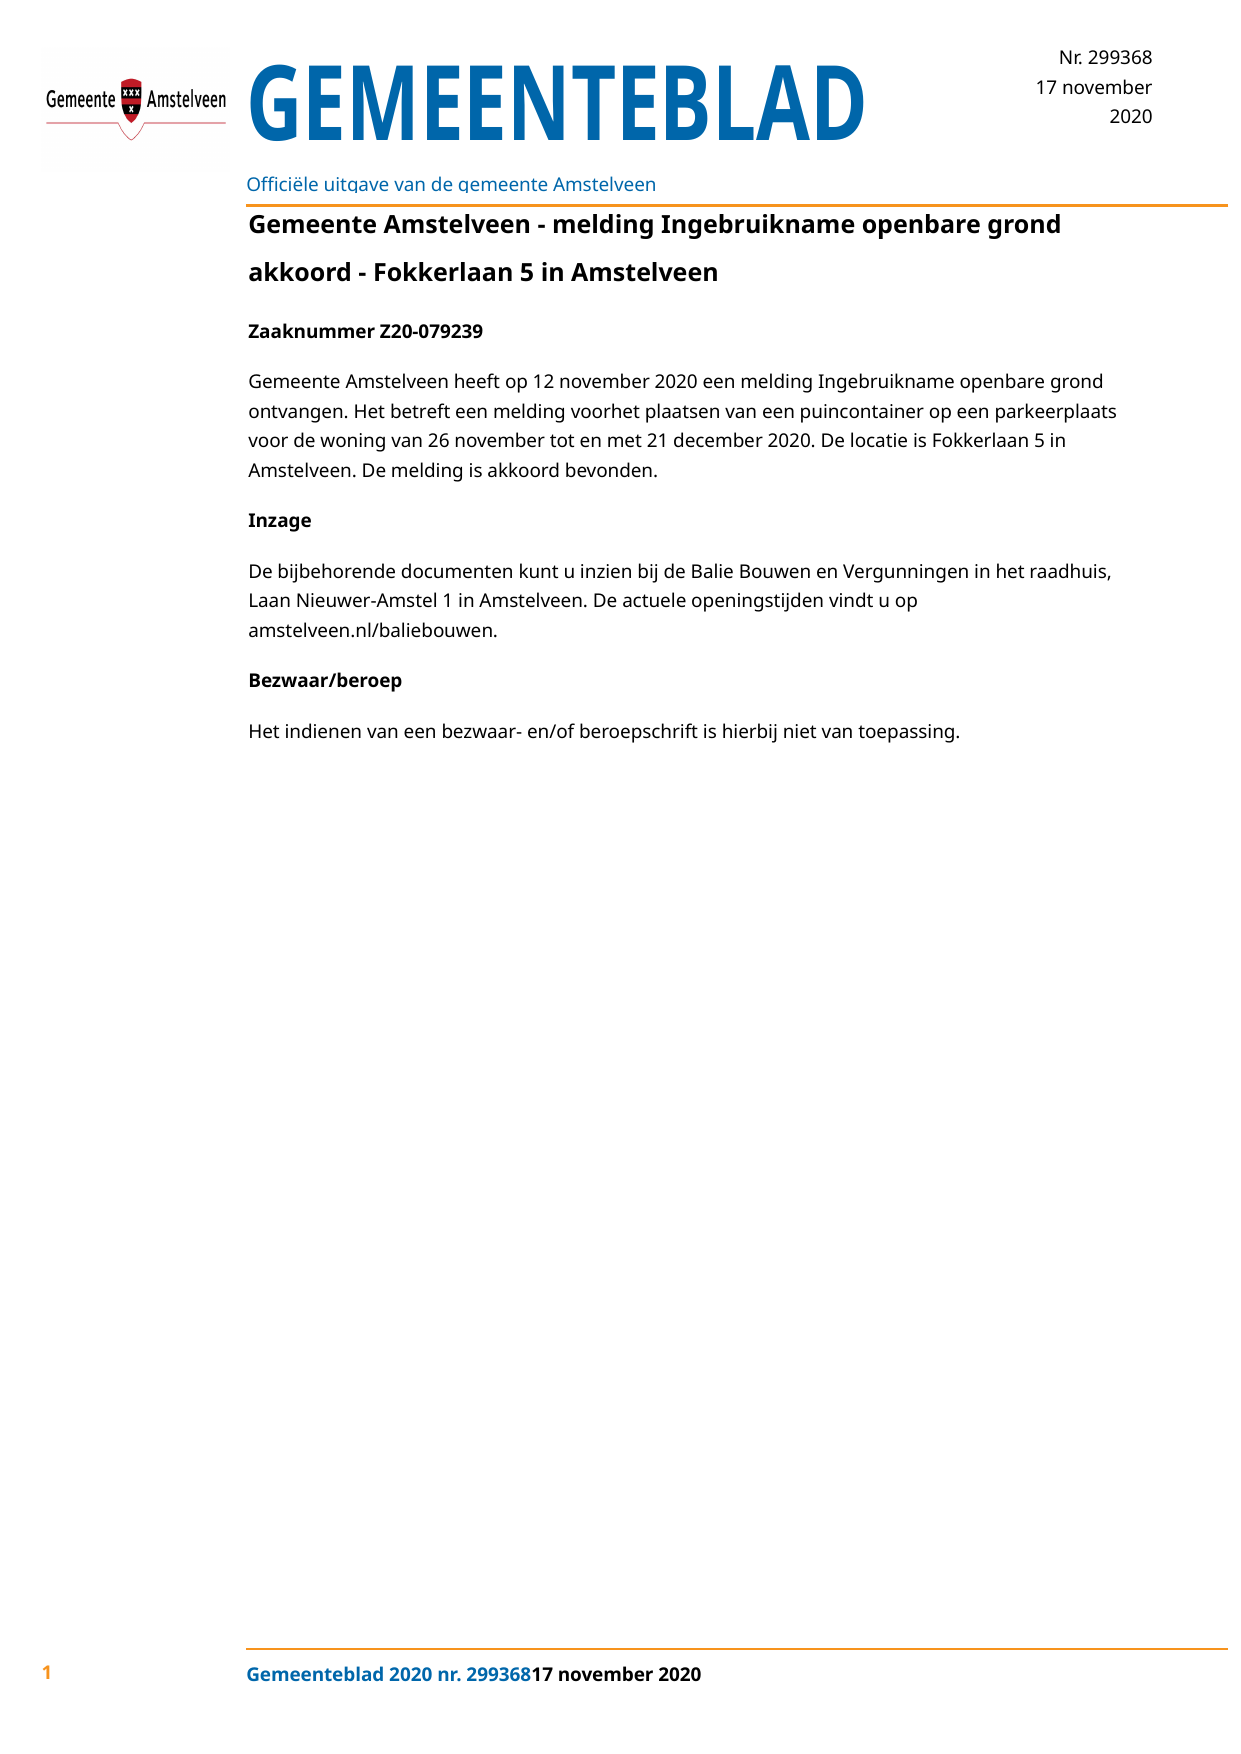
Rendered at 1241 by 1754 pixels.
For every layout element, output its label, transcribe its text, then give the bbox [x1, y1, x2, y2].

text Gemeente Amstelveen - melding Ingebruikname openbare grond akkoord - Fokkerlaan 5 in Amstelveen [248, 207, 1152, 288]
text De bijbehorende documenten kunt u inzien bij de Balie Bouwen en Vergunningen in het raadhuis, Laan Nieuwer-Amstel 1 in Amstelveen. De actuele openingstijden vindt u op amstelveen.nl/baliebouwen. [248, 558, 1152, 643]
picture [41, 47, 231, 172]
text Inzage [248, 507, 1152, 533]
text Bezwaar/beroep [248, 667, 1152, 693]
text Gemeente Amstelveen heeft op 12 november 2020 een melding Ingebruikname openbare grond ontvangen. Het betreft een melding voorhet plaatsen van een puincontainer op een parkeerplaats voor de woning van 26 november tot en met 21 december 2020. De locatie is Fokkerlaan 5 in Amstelveen. De melding is akkoord bevonden. [248, 368, 1152, 483]
text Zaaknummer Z20-079239 [248, 318, 1152, 344]
text Het indienen van een bezwaar- en/of beroepschrift is hierbij niet van toepassing. [248, 718, 1152, 744]
